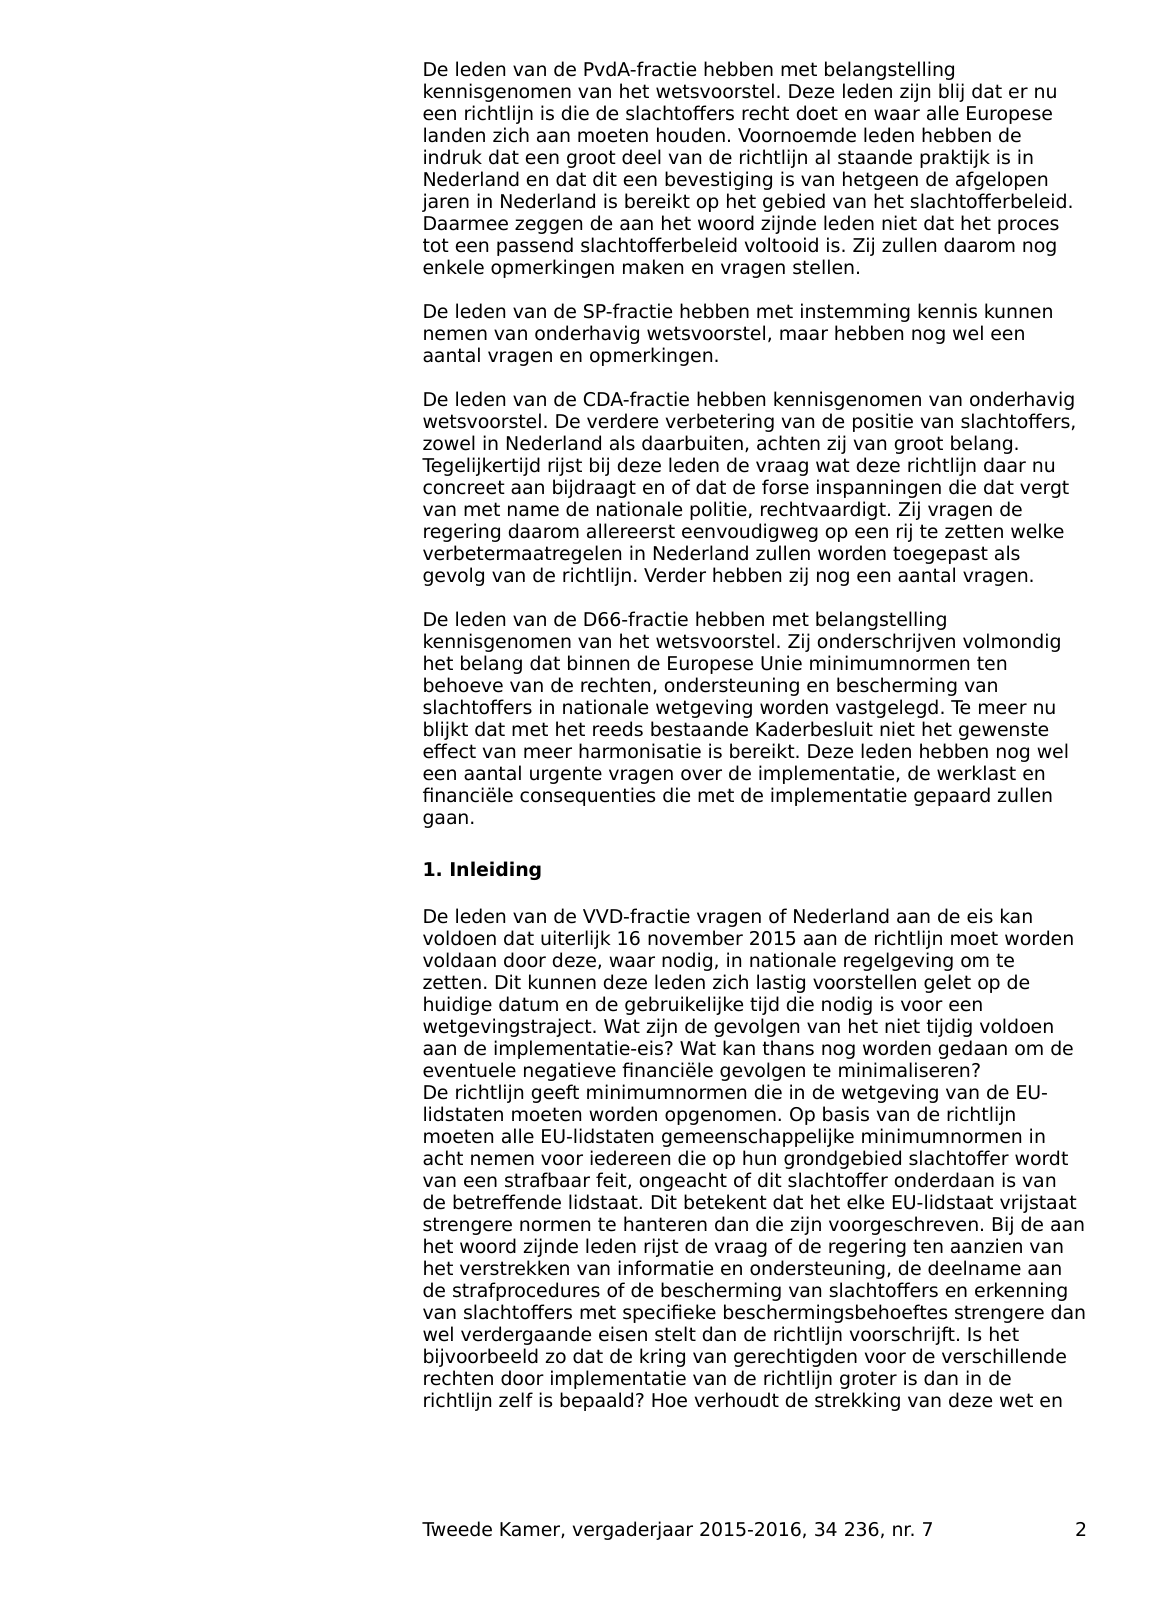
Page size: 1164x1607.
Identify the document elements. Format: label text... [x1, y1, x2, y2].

subtitle 1. Inleiding [422, 859, 1087, 881]
text De leden van de D66-fractie hebben met belangstelling kennisgenomen van het wetsvoorstel. Zij onderschrijven volmondig het belang dat binnen de Europese Unie minimumnormen ten behoeve van de rechten, ondersteuning en bescherming van slachtoffers in nationale wetgeving worden vastgelegd. Te meer nu blijkt dat met het reeds bestaande Kaderbesluit niet het gewenste effect van meer harmonisatie is bereikt. Deze leden hebben nog wel een aantal urgente vragen over de implementatie, de werklast en financiële consequenties die met de implementatie gepaard zullen gaan. [422, 609, 1087, 829]
text De leden van de CDA-fractie hebben kennisgenomen van onderhavig wetsvoorstel. De verdere verbetering van de positie van slachtoffers, zowel in Nederland als daarbuiten, achten zij van groot belang. Tegelijkertijd rijst bij deze leden de vraag wat deze richtlijn daar nu concreet aan bijdraagt en of dat de forse inspanningen die dat vergt van met name de nationale politie, rechtvaardigt. Zij vragen de regering daarom allereerst eenvoudigweg op een rij te zetten welke verbetermaatregelen in Nederland zullen worden toegepast als gevolg van de richtlijn. Verder hebben zij nog een aantal vragen. [422, 389, 1087, 587]
text De richtlijn geeft minimumnormen die in de wetgeving van de EU-lidstaten moeten worden opgenomen. Op basis van de richtlijn moeten alle EU-lidstaten gemeenschappelijke minimumnormen in acht nemen voor iedereen die op hun grondgebied slachtoffer wordt van een strafbaar feit, ongeacht of dit slachtoffer onderdaan is van de betreffende lidstaat. Dit betekent dat het elke EU-lidstaat vrijstaat strengere normen te hanteren dan die zijn voorgeschreven. Bij de aan het woord zijnde leden rijst de vraag of de regering ten aanzien van het verstrekken van informatie en ondersteuning, de deelname aan de strafprocedures of de bescherming van slachtoffers en erkenning van slachtoffers met specifieke beschermingsbehoeftes strengere dan wel verdergaande eisen stelt dan de richtlijn voorschrijft. Is het bijvoorbeeld zo dat de kring van gerechtigden voor de verschillende rechten door implementatie van de richtlijn groter is dan in de richtlijn zelf is bepaald? Hoe verhoudt de strekking van deze wet en [422, 1082, 1087, 1411]
text De leden van de SP-fractie hebben met instemming kennis kunnen nemen van onderhavig wetsvoorstel, maar hebben nog wel een aantal vragen en opmerkingen. [422, 301, 1087, 367]
text De leden van de VVD-fractie vragen of Nederland aan de eis kan voldoen dat uiterlijk 16 november 2015 aan de richtlijn moet worden voldaan door deze, waar nodig, in nationale regelgeving om te zetten. Dit kunnen deze leden zich lastig voorstellen gelet op de huidige datum en de gebruikelijke tijd die nodig is voor een wetgevingstraject. Wat zijn de gevolgen van het niet tijdig voldoen aan de implementatie-eis? Wat kan thans nog worden gedaan om de eventuele negatieve financiële gevolgen te minimaliseren? [422, 906, 1087, 1082]
text De leden van de PvdA-fractie hebben met belangstelling kennisgenomen van het wetsvoorstel. Deze leden zijn blij dat er nu een richtlijn is die de slachtoffers recht doet en waar alle Europese landen zich aan moeten houden. Voornoemde leden hebben de indruk dat een groot deel van de richtlijn al staande praktijk is in Nederland en dat dit een bevestiging is van hetgeen de afgelopen jaren in Nederland is bereikt op het gebied van het slachtofferbeleid. Daarmee zeggen de aan het woord zijnde leden niet dat het proces tot een passend slachtofferbeleid voltooid is. Zij zullen daarom nog enkele opmerkingen maken en vragen stellen. [422, 59, 1087, 279]
